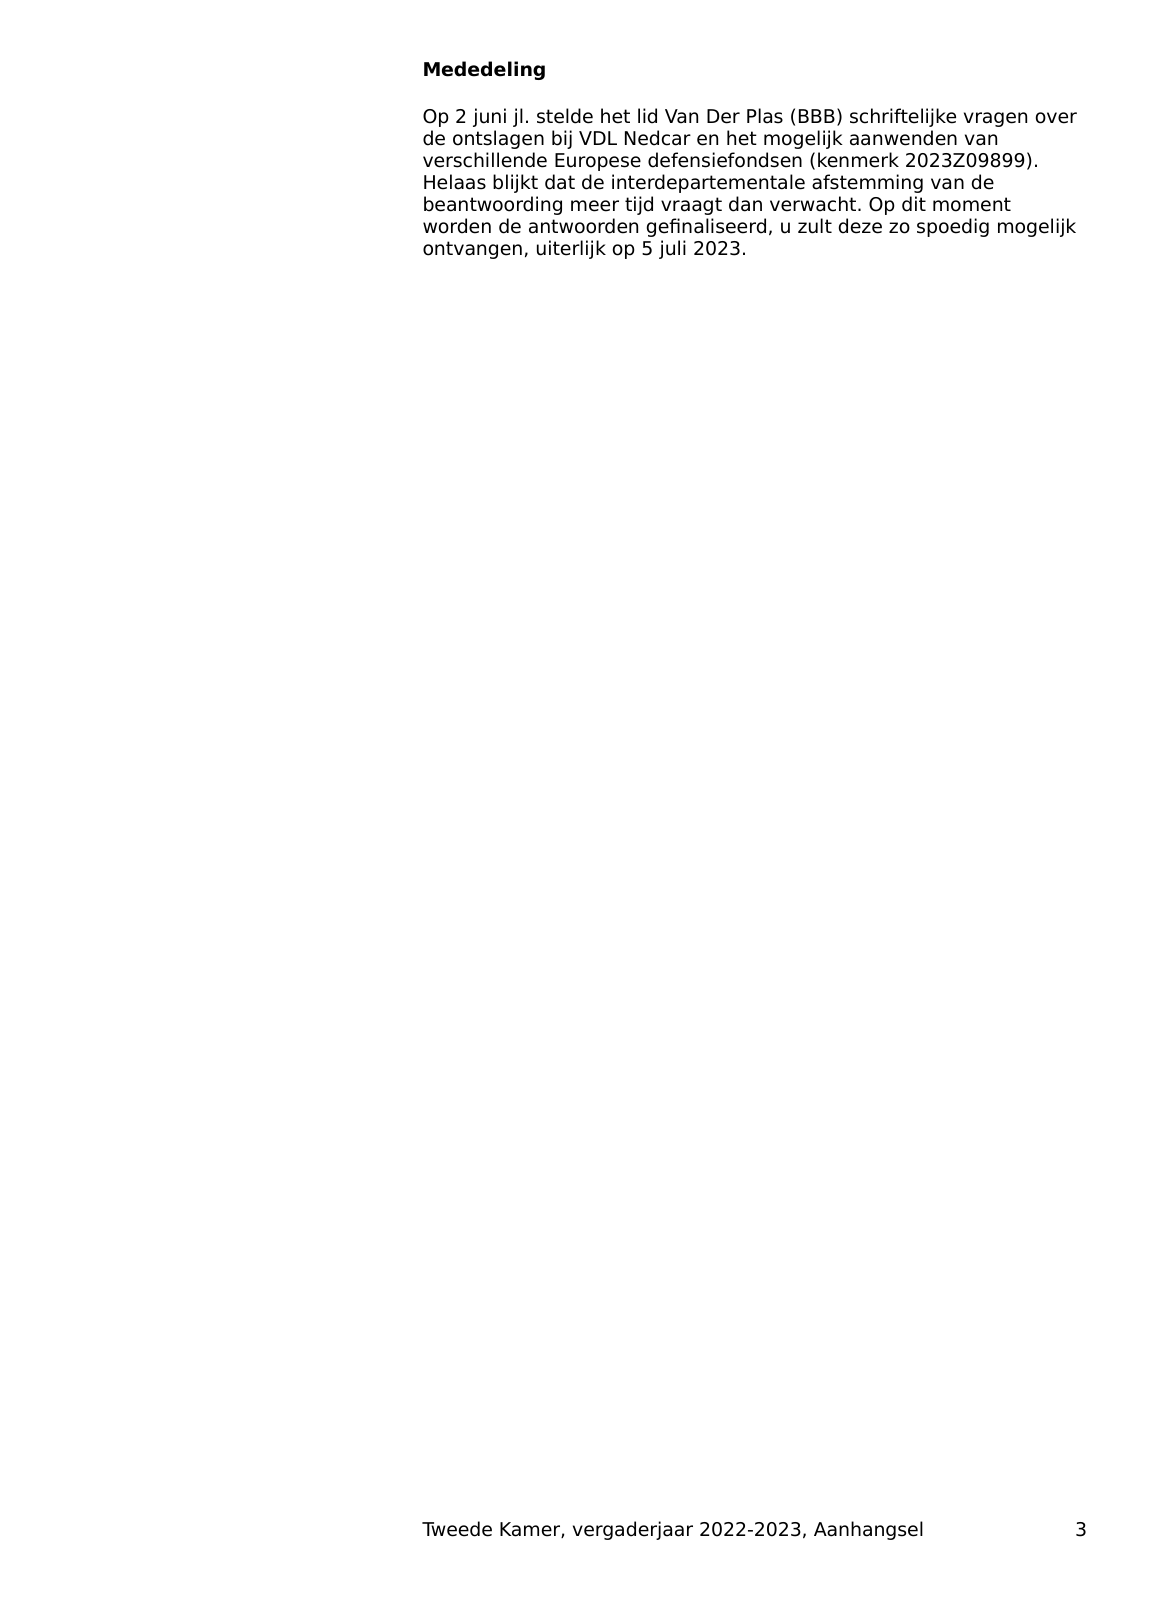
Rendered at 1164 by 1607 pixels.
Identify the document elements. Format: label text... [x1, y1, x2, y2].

text Op 2 juni jl. stelde het lid Van Der Plas (BBB) schriftelijke vragen over de ontslagen bij VDL Nedcar en het mogelijk aanwenden van verschillende Europese defensiefondsen (kenmerk 2023Z09899). Helaas blijkt dat de interdepartementale afstemming van de beantwoording meer tijd vraagt dan verwacht. Op dit moment worden de antwoorden gefinaliseerd, u zult deze zo spoedig mogelijk ontvangen, uiterlijk op 5 juli 2023. [422, 106, 1087, 260]
subtitle Mededeling [422, 59, 1087, 81]
